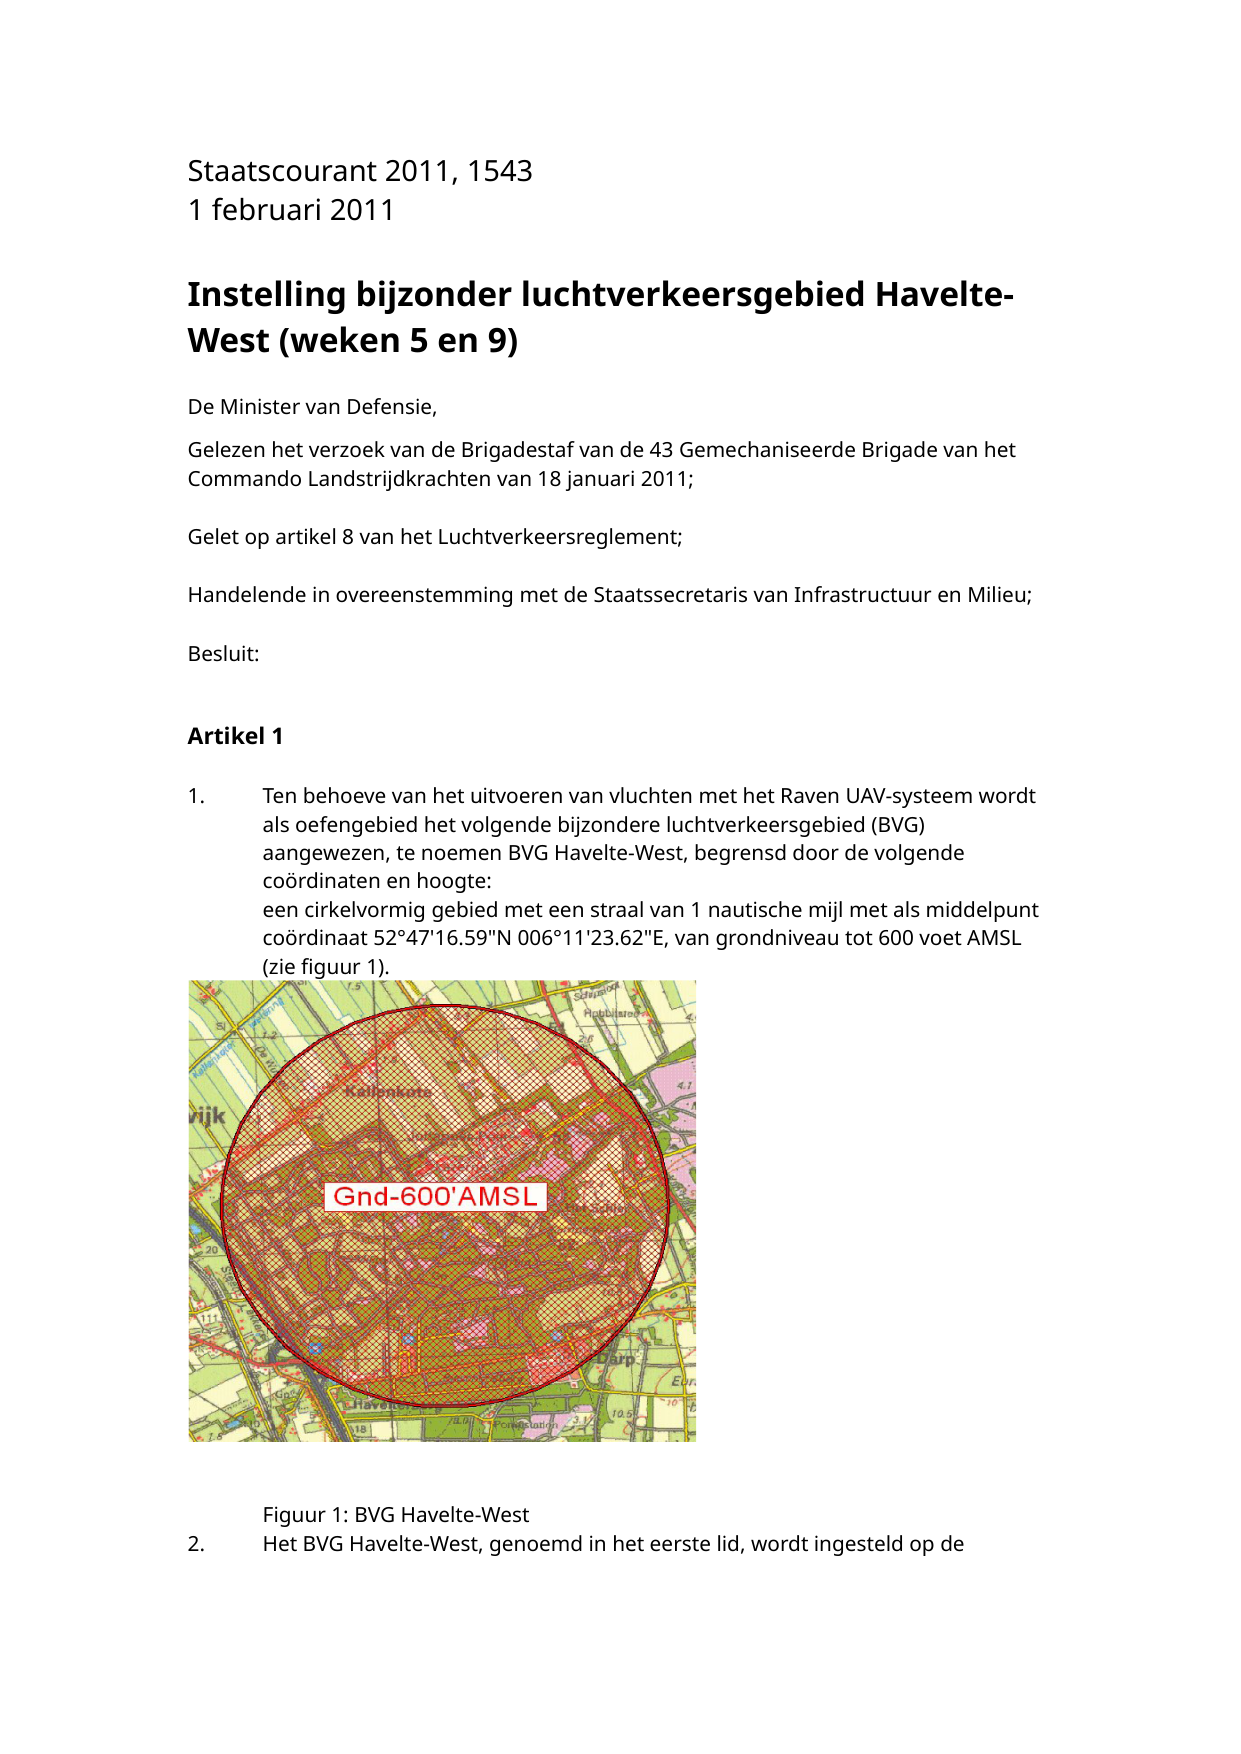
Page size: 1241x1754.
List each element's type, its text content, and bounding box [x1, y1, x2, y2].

text Gelezen het verzoek van de Brigadestaf van de 43 Gemechaniseerde Brigade van het Commando Landstrijdkrachten van 18 januari 2011; [187, 435, 1053, 492]
text Handelende in overeenstemming met de Staatssecretaris van Infrastructuur en Milieu; [187, 581, 1053, 609]
list Figuur 1: BVG Havelte-West [187, 1500, 1053, 1529]
text Gelet op artikel 8 van het Luchtverkeersreglement; [187, 522, 1053, 551]
text Besluit: [187, 639, 1053, 667]
text Staatscourant 2011, 1543 [187, 150, 1053, 190]
subtitle Artikel 1 [187, 720, 1053, 751]
subtitle Instelling bijzonder luchtverkeersgebied Havelte-West (weken 5 en 9) [187, 271, 1053, 362]
list Ten behoeve van het uitvoeren van vluchten met het Raven UAV-systeem wordt als oefengebied het volgende bijzondere luchtverkeersgebied (BVG) aangewezen, te noemen BVG Havelte-West, begrensd door de volgende coördinaten en hoogte: [187, 781, 1053, 895]
text 1 februari 2011 [187, 190, 1053, 229]
list een cirkelvormig gebied met een straal van 1 nautische mijl met als middelpunt coördinaat 52°47'16.59"N 006°11'23.62"E, van grondniveau tot 600 voet AMSL (zie figuur 1). [187, 895, 1053, 980]
list Het BVG Havelte-West, genoemd in het eerste lid, wordt ingesteld op de [187, 1529, 1053, 1557]
text De Minister van Defensie, [187, 392, 1053, 420]
picture [187, 980, 697, 1442]
